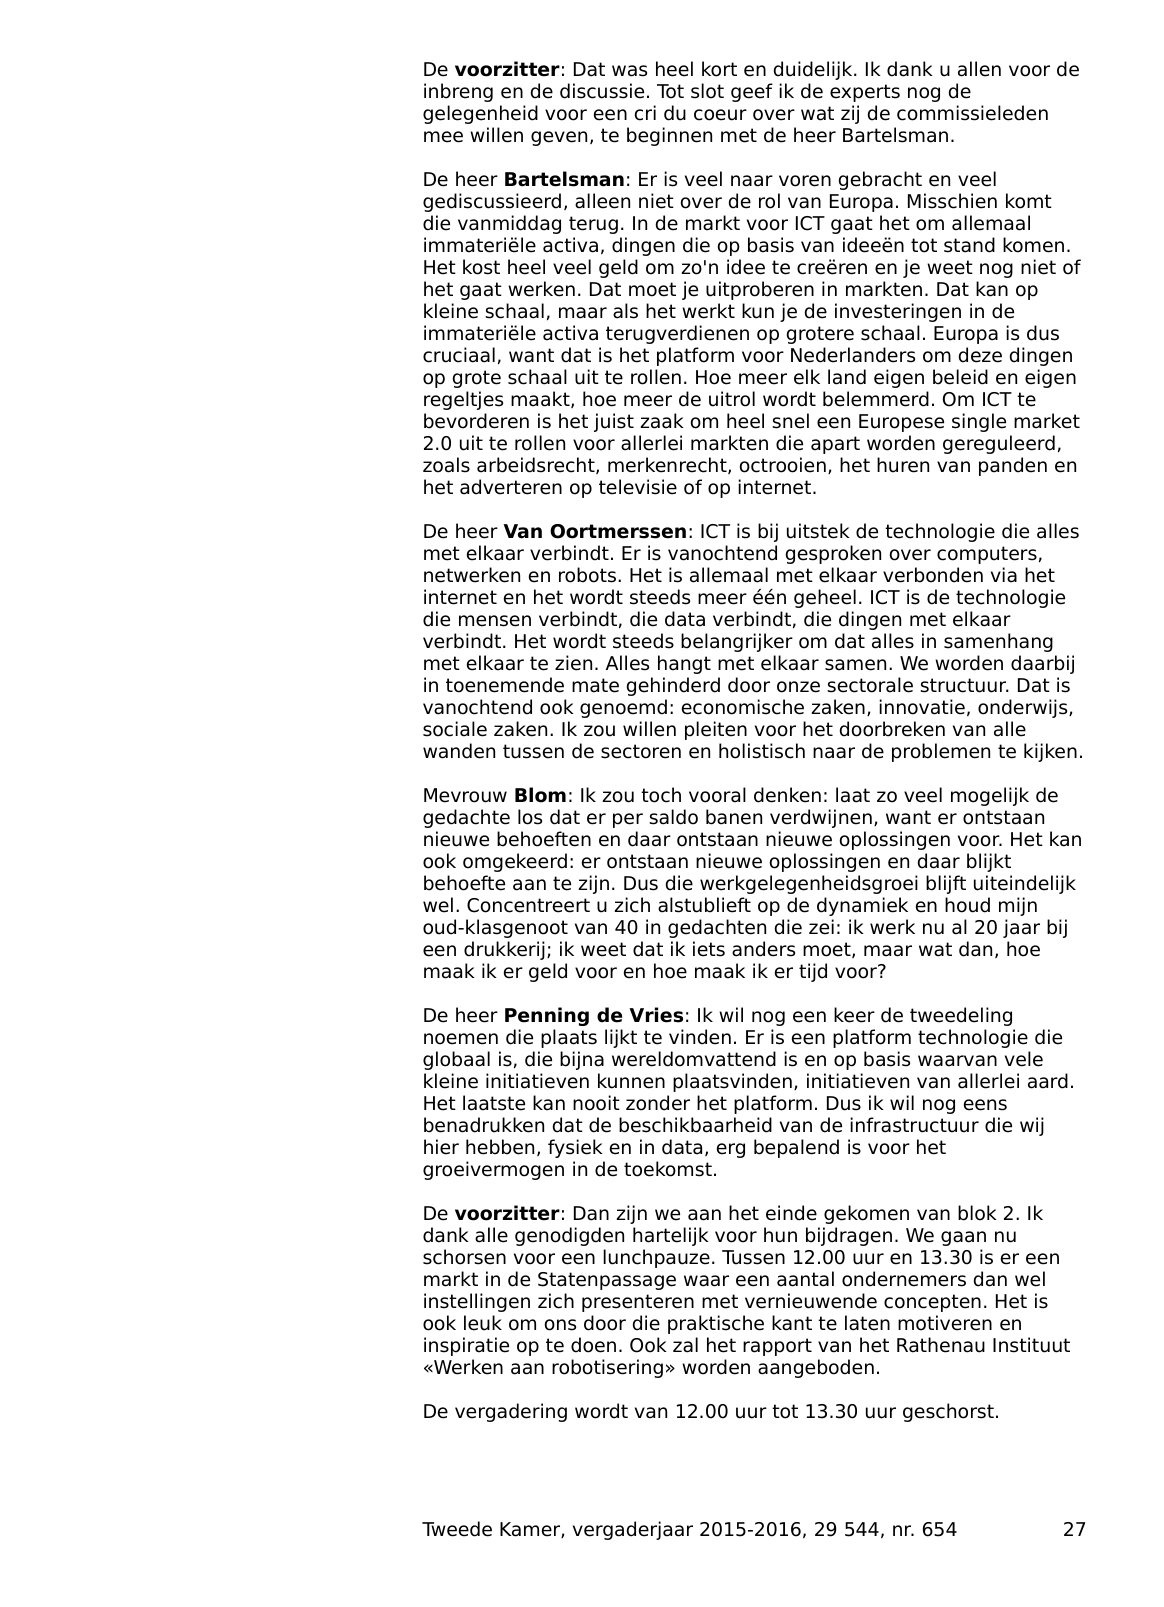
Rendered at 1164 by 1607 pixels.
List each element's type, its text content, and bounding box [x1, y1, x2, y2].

text De heer Penning de Vries: Ik wil nog een keer de tweedeling noemen die plaats lijkt te vinden. Er is een platform technologie die globaal is, die bijna wereldomvattend is en op basis waarvan vele kleine initiatieven kunnen plaatsvinden, initiatieven van allerlei aard. Het laatste kan nooit zonder het platform. Dus ik wil nog eens benadrukken dat de beschikbaarheid van de infrastructuur die wij hier hebben, fysiek en in data, erg bepalend is voor het groeivermogen in de toekomst. [422, 1005, 1087, 1181]
text De voorzitter: Dat was heel kort en duidelijk. Ik dank u allen voor de inbreng en de discussie. Tot slot geef ik de experts nog de gelegenheid voor een cri du coeur over wat zij de commissieleden mee willen geven, te beginnen met de heer Bartelsman. [422, 59, 1087, 147]
text De heer Van Oortmerssen: ICT is bij uitstek de technologie die alles met elkaar verbindt. Er is vanochtend gesproken over computers, netwerken en robots. Het is allemaal met elkaar verbonden via het internet en het wordt steeds meer één geheel. ICT is de technologie die mensen verbindt, die data verbindt, die dingen met elkaar verbindt. Het wordt steeds belangrijker om dat alles in samenhang met elkaar te zien. Alles hangt met elkaar samen. We worden daarbij in toenemende mate gehinderd door onze sectorale structuur. Dat is vanochtend ook genoemd: economische zaken, innovatie, onderwijs, sociale zaken. Ik zou willen pleiten voor het doorbreken van alle wanden tussen de sectoren en holistisch naar de problemen te kijken. [422, 521, 1087, 763]
text De heer Bartelsman: Er is veel naar voren gebracht en veel gediscussieerd, alleen niet over de rol van Europa. Misschien komt die vanmiddag terug. In de markt voor ICT gaat het om allemaal immateriële activa, dingen die op basis van ideeën tot stand komen. Het kost heel veel geld om zo'n idee te creëren en je weet nog niet of het gaat werken. Dat moet je uitproberen in markten. Dat kan op kleine schaal, maar als het werkt kun je de investeringen in de immateriële activa terugverdienen op grotere schaal. Europa is dus cruciaal, want dat is het platform voor Nederlanders om deze dingen op grote schaal uit te rollen. Hoe meer elk land eigen beleid en eigen regeltjes maakt, hoe meer de uitrol wordt belemmerd. Om ICT te bevorderen is het juist zaak om heel snel een Europese single market 2.0 uit te rollen voor allerlei markten die apart worden gereguleerd, zoals arbeidsrecht, merkenrecht, octrooien, het huren van panden en het adverteren op televisie of op internet. [422, 169, 1087, 499]
text De vergadering wordt van 12.00 uur tot 13.30 uur geschorst. [422, 1401, 1087, 1423]
text Mevrouw Blom: Ik zou toch vooral denken: laat zo veel mogelijk de gedachte los dat er per saldo banen verdwijnen, want er ontstaan nieuwe behoeften en daar ontstaan nieuwe oplossingen voor. Het kan ook omgekeerd: er ontstaan nieuwe oplossingen en daar blijkt behoefte aan te zijn. Dus die werkgelegenheidsgroei blijft uiteindelijk wel. Concentreert u zich alstublieft op de dynamiek en houd mijn oud-klasgenoot van 40 in gedachten die zei: ik werk nu al 20 jaar bij een drukkerij; ik weet dat ik iets anders moet, maar wat dan, hoe maak ik er geld voor en hoe maak ik er tijd voor? [422, 785, 1087, 983]
text De voorzitter: Dan zijn we aan het einde gekomen van blok 2. Ik dank alle genodigden hartelijk voor hun bijdragen. We gaan nu schorsen voor een lunchpauze. Tussen 12.00 uur en 13.30 is er een markt in de Statenpassage waar een aantal ondernemers dan wel instellingen zich presenteren met vernieuwende concepten. Het is ook leuk om ons door die praktische kant te laten motiveren en inspiratie op te doen. Ook zal het rapport van het Rathenau Instituut «Werken aan robotisering» worden aangeboden. [422, 1203, 1087, 1379]
